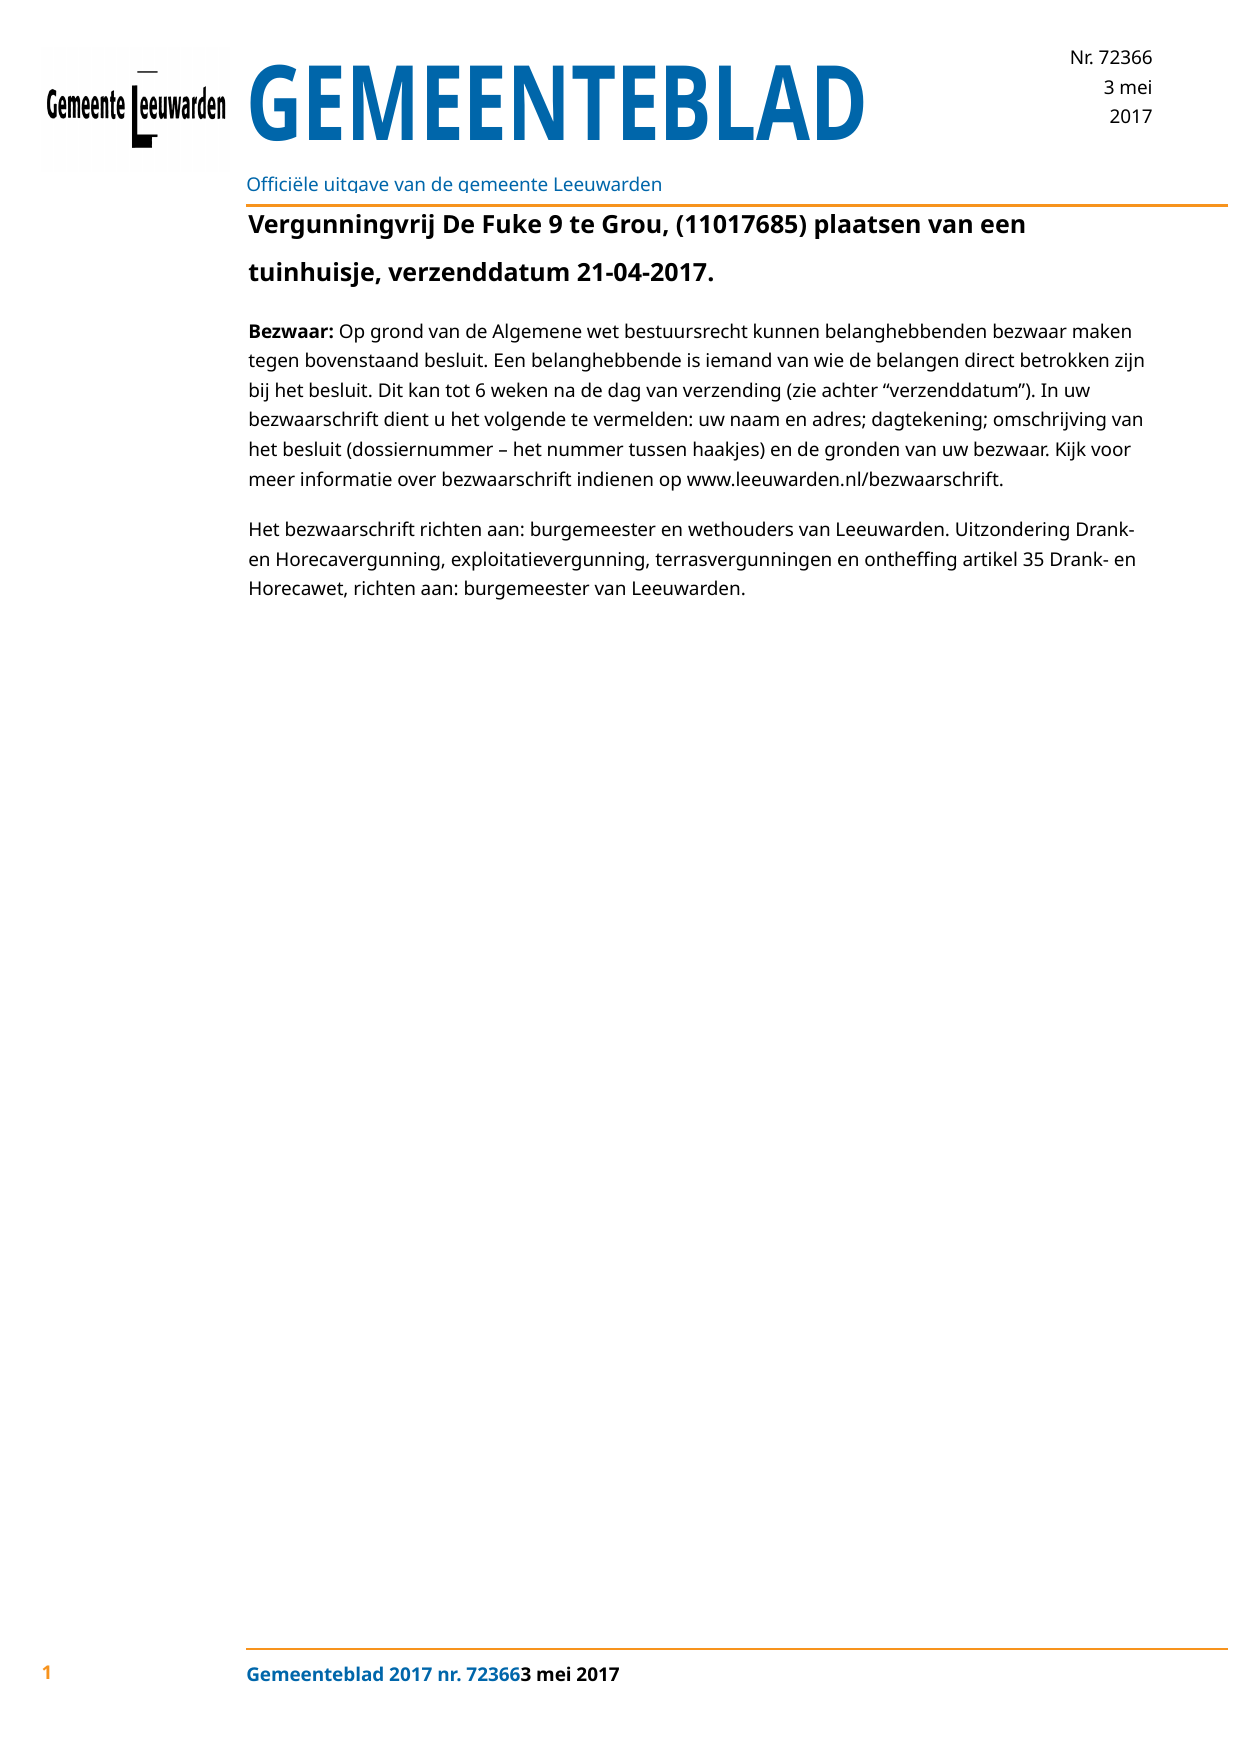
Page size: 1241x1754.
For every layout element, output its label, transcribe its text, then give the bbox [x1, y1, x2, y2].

text Bezwaar: Op grond van de Algemene wet bestuursrecht kunnen belanghebbenden bezwaar maken tegen bovenstaand besluit. Een belanghebbende is iemand van wie de belangen direct betrokken zijn bij het besluit. Dit kan tot 6 weken na de dag van verzending (zie achter “verzenddatum”). In uw bezwaarschrift dient u het volgende te vermelden: uw naam en adres; dagtekening; omschrijving van het besluit (dossiernummer – het nummer tussen haakjes) en de gronden van uw bezwaar. Kijk voor meer informatie over bezwaarschrift indienen op www.leeuwarden.nl/bezwaarschrift. [248, 318, 1152, 492]
text Het bezwaarschrift richten aan: burgemeester en wethouders van Leeuwarden. Uitzondering Drank- en Horecavergunning, exploitatievergunning, terrasvergunningen en ontheffing artikel 35 Drank- en Horecawet, richten aan: burgemeester van Leeuwarden. [248, 516, 1152, 601]
picture [41, 47, 231, 172]
text Vergunningvrij De Fuke 9 te Grou, (11017685) plaatsen van een tuinhuisje, verzenddatum 21-04-2017. [248, 207, 1152, 288]
